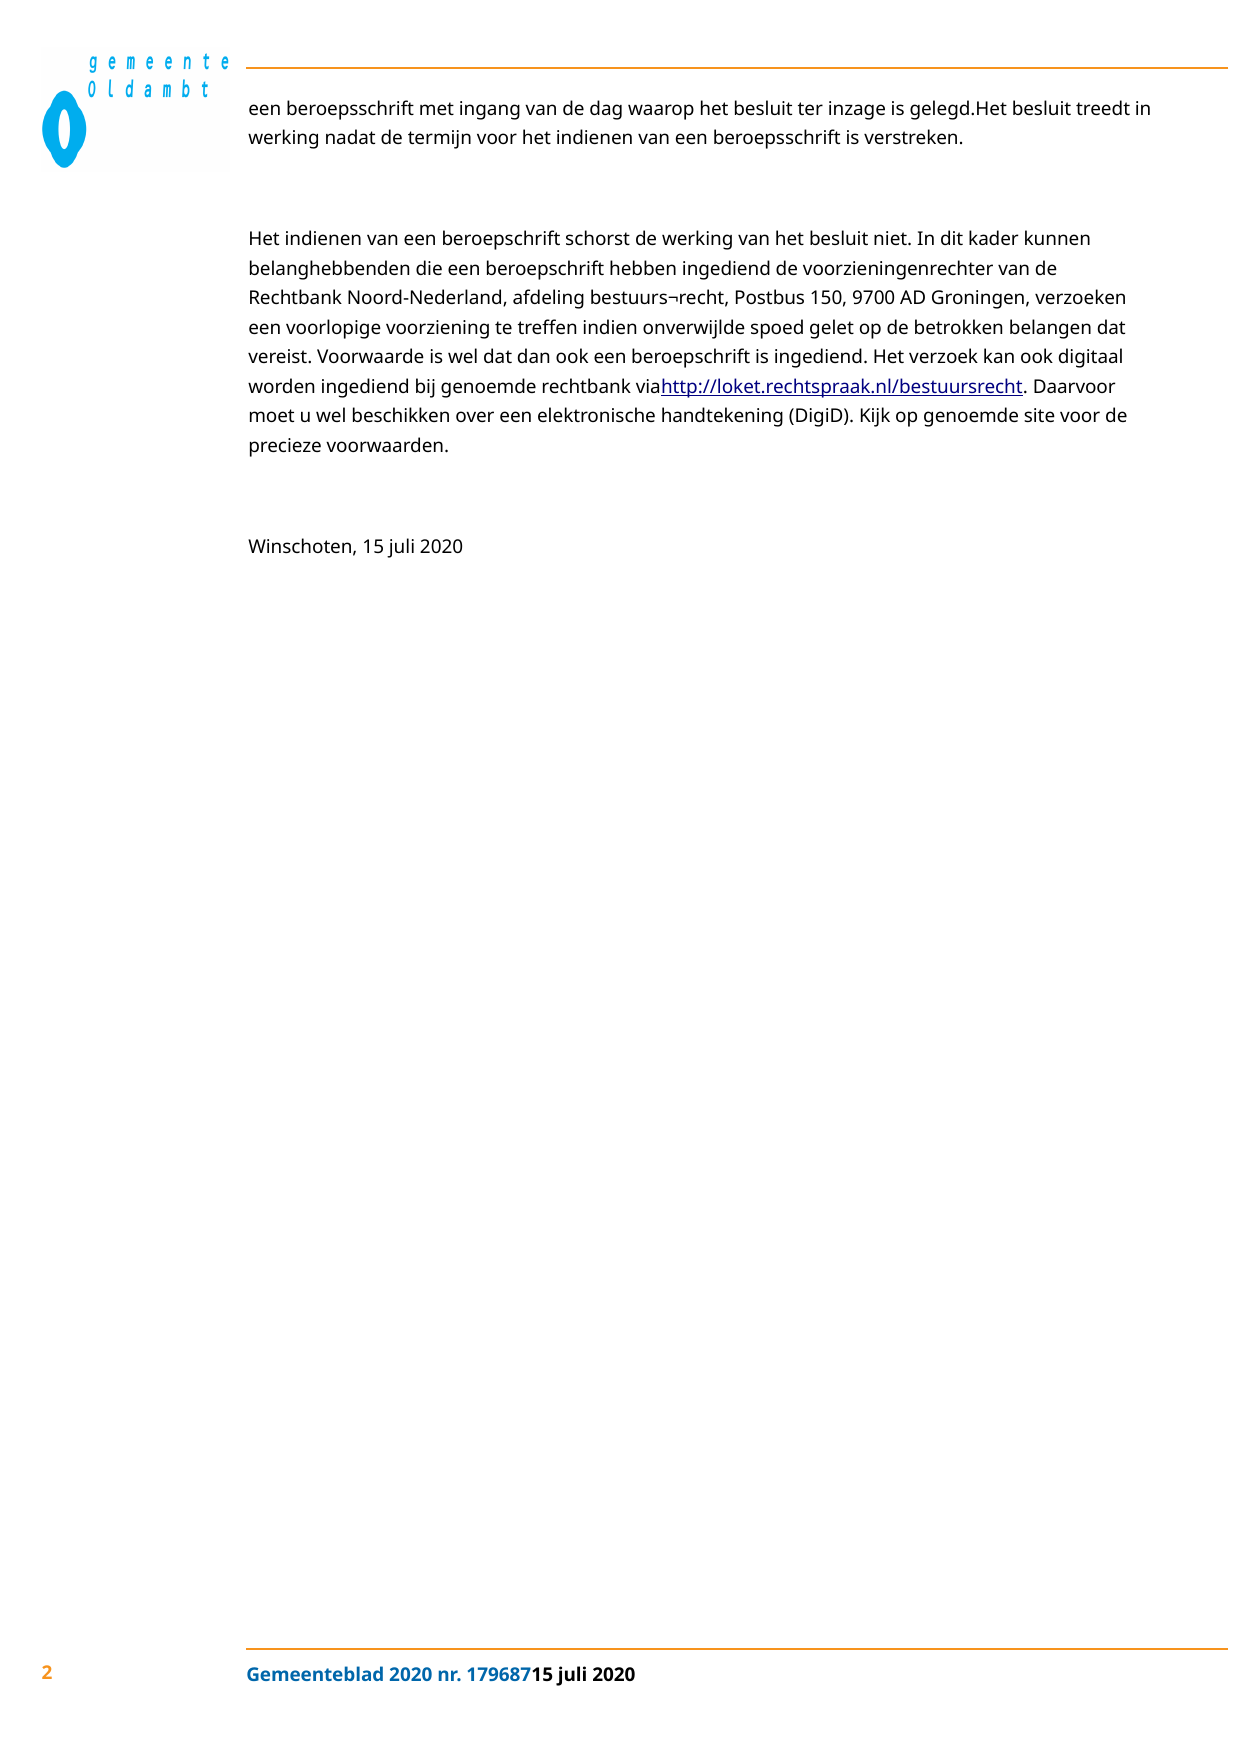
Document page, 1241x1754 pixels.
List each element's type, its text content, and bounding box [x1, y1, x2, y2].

text Het indienen van een beroepschrift schorst de werking van het besluit niet. In dit kader kunnen belanghebbenden die een beroepschrift hebben ingediend de voorzieningenrechter van de Rechtbank Noord-Nederland, afdeling bestuurs¬recht, Postbus 150, 9700 AD Groningen, verzoeken een voorlopige voorziening te treffen indien onverwijlde spoed gelet op de betrokken belangen dat vereist. Voorwaarde is wel dat dan ook een beroepschrift is ingediend. Het verzoek kan ook digitaal worden ingediend bij genoemde rechtbank viahttp://loket.rechtspraak.nl/bestuursrecht. Daarvoor moet u wel beschikken over een elektronische handtekening (DigiD). Kijk op genoemde site voor de precieze voorwaarden. [248, 225, 1152, 458]
text Winschoten, 15 juli 2020 [248, 533, 1152, 559]
text een beroepsschrift met ingang van de dag waarop het besluit ter inzage is gelegd.Het besluit treedt in werking nadat de termijn voor het indienen van een beroepsschrift is verstreken. [248, 95, 1152, 150]
picture [41, 47, 231, 172]
